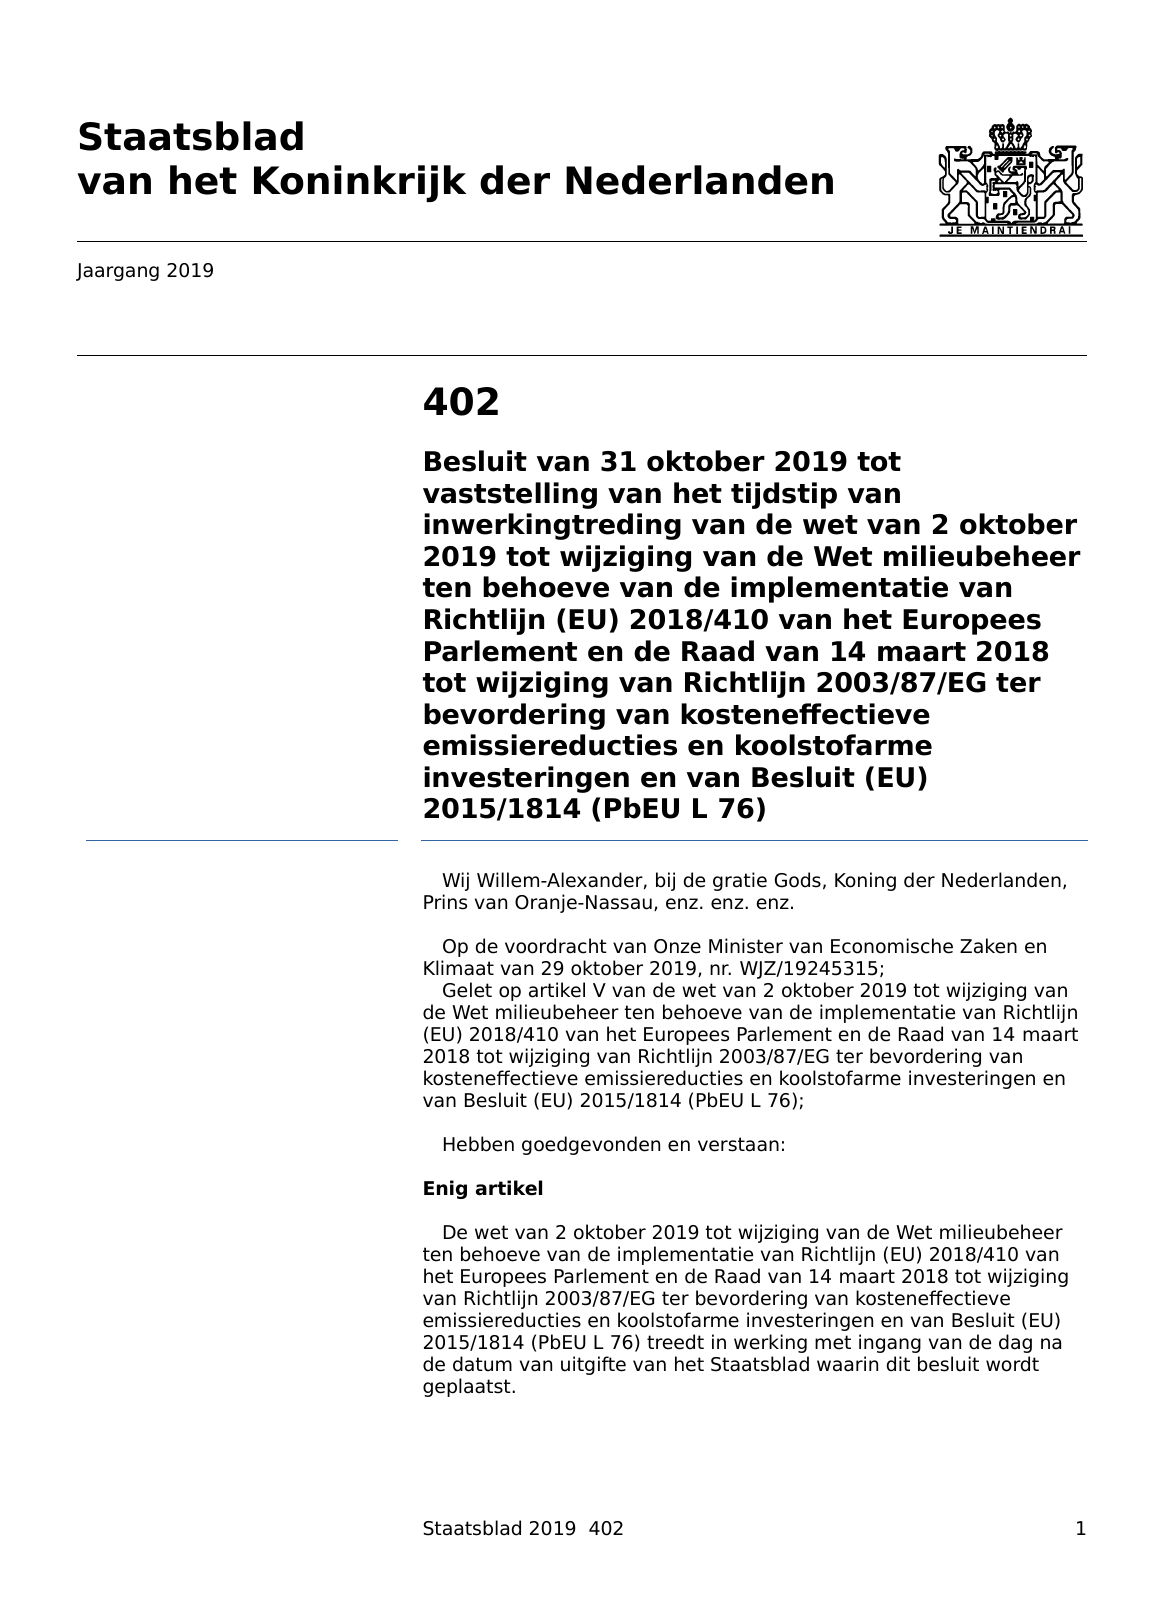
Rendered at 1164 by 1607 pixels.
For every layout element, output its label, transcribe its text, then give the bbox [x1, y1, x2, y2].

text Wij Willem-Alexander, bij de gratie Gods, Koning der Nederlanden, Prins van Oranje-Nassau, enz. enz. enz. [422, 870, 1087, 914]
text Besluit van 31 oktober 2019 tot vaststelling van het tijdstip van inwerkingtreding van de wet van 2 oktober 2019 tot wijziging van de Wet milieubeheer ten behoeve van de implementatie van Richtlijn (EU) 2018/410 van het Europees Parlement en de Raad van 14 maart 2018 tot wijziging van Richtlijn 2003/87/EG ter bevordering van kosteneffectieve emissiereducties en koolstofarme investeringen en van Besluit (EU) 2015/1814 (PbEU L 76) [422, 447, 1087, 825]
subtitle Enig artikel [422, 1178, 1087, 1200]
text Op de voordracht van Onze Minister van Economische Zaken en Klimaat van 29 oktober 2019, nr. WJZ/19245315; [422, 936, 1087, 980]
table_header Staatsblad van het Koninkrijk der Nederlanden [77, 100, 886, 241]
table_cell Jaargang 2019 [77, 242, 1087, 355]
subtitle 402 [422, 381, 1087, 424]
text De wet van 2 oktober 2019 tot wijziging van de Wet milieubeheer ten behoeve van de implementatie van Richtlijn (EU) 2018/410 van het Europees Parlement en de Raad van 14 maart 2018 tot wijziging van Richtlijn 2003/87/EG ter bevordering van kosteneffectieve emissiereducties en koolstofarme investeringen en van Besluit (EU) 2015/1814 (PbEU L 76) treedt in werking met ingang van de dag na de datum van uitgifte van het Staatsblad waarin dit besluit wordt geplaatst. [422, 1222, 1087, 1398]
text Hebben goedgevonden en verstaan: [422, 1134, 1087, 1156]
picture [936, 115, 1087, 240]
text Gelet op artikel V van de wet van 2 oktober 2019 tot wijziging van de Wet milieubeheer ten behoeve van de implementatie van Richtlijn (EU) 2018/410 van het Europees Parlement en de Raad van 14 maart 2018 tot wijziging van Richtlijn 2003/87/EG ter bevordering van kosteneffectieve emissiereducties en koolstofarme investeringen en van Besluit (EU) 2015/1814 (PbEU L 76); [422, 980, 1087, 1112]
table_header [886, 100, 1087, 241]
